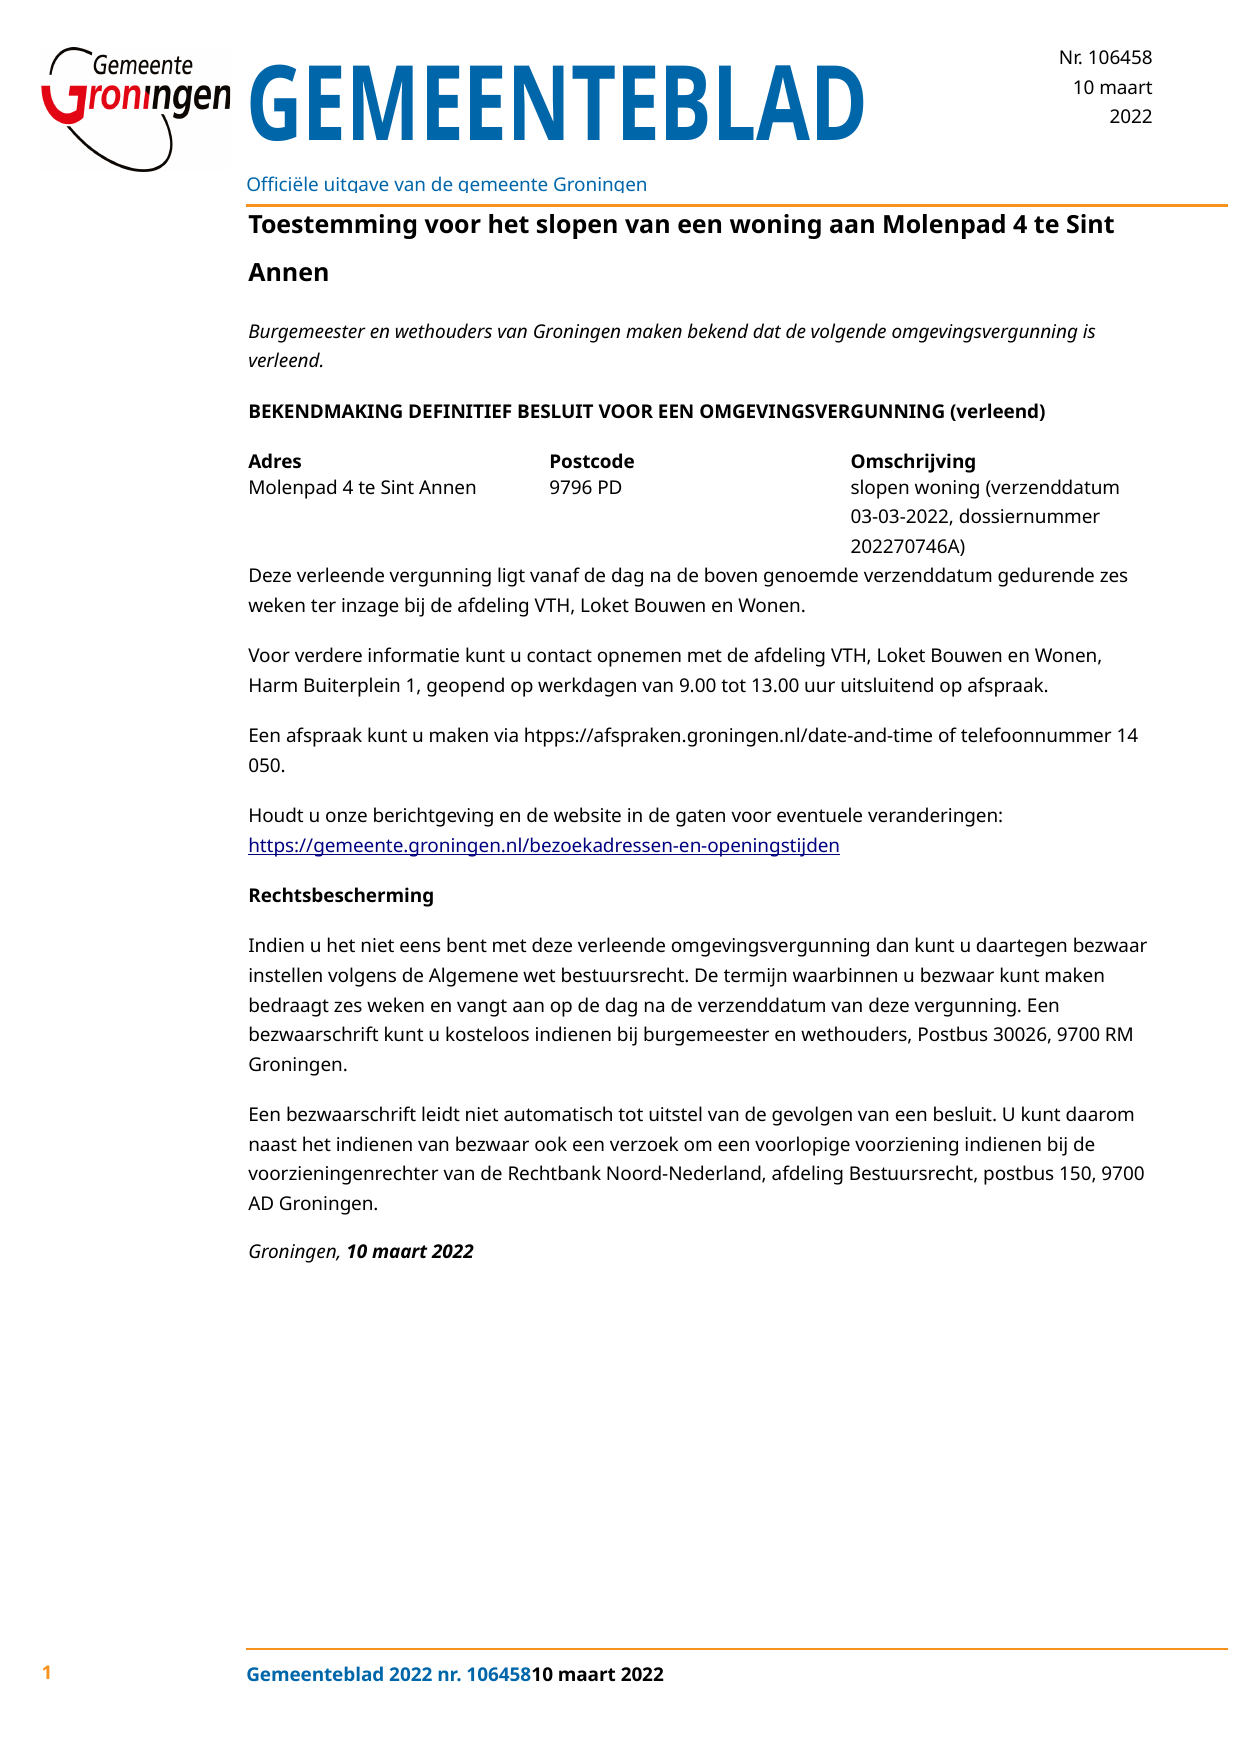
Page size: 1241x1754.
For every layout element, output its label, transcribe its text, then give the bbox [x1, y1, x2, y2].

table_cell slopen woning (verzenddatum 03-03-2022, dossiernummer 202270746A) [850, 474, 1152, 559]
text Groningen, 10 maart 2022 [248, 1238, 1152, 1264]
text Houdt u onze berichtgeving en de website in de gaten voor eventuele veranderingen: https://gemeente.groningen.nl/bezoekadressen-en-openingstijden [248, 802, 1152, 858]
table_header Postcode [549, 449, 850, 474]
table_cell 9796 PD [549, 474, 850, 559]
table_cell Molenpad 4 te Sint Annen [248, 474, 549, 559]
text Rechtsbescherming [248, 882, 1152, 908]
table_header Adres [248, 449, 549, 474]
text Een afspraak kunt u maken via htpps://afspraken.groningen.nl/date-and-time of telefoonnummer 14 050. [248, 722, 1152, 778]
table_header Omschrijving [850, 449, 1152, 474]
text Toestemming voor het slopen van een woning aan Molenpad 4 te Sint Annen [248, 207, 1152, 288]
text Deze verleende vergunning ligt vanaf de dag na de boven genoemde verzenddatum gedurende zes weken ter inzage bij de afdeling VTH, Loket Bouwen en Wonen. [248, 562, 1152, 618]
picture [41, 47, 231, 172]
text Een bezwaarschrift leidt niet automatisch tot uitstel van de gevolgen van een besluit. U kunt daarom naast het indienen van bezwaar ook een verzoek om een voorlopige voorziening indienen bij de voorzieningenrechter van de Rechtbank Noord-Nederland, afdeling Bestuursrecht, postbus 150, 9700 AD Groningen. [248, 1101, 1152, 1216]
text BEKENDMAKING DEFINITIEF BESLUIT VOOR EEN OMGEVINGSVERGUNNING (verleend) [248, 398, 1152, 424]
text Voor verdere informatie kunt u contact opnemen met de afdeling VTH, Loket Bouwen en Wonen, Harm Buiterplein 1, geopend op werkdagen van 9.00 tot 13.00 uur uitsluitend op afspraak. [248, 642, 1152, 698]
text Indien u het niet eens bent met deze verleende omgevingsvergunning dan kunt u daartegen bezwaar instellen volgens de Algemene wet bestuursrecht. De termijn waarbinnen u bezwaar kunt maken bedraagt zes weken en vangt aan op de dag na de verzenddatum van deze vergunning. Een bezwaarschrift kunt u kosteloos indienen bij burgemeester en wethouders, Postbus 30026, 9700 RM Groningen. [248, 933, 1152, 1077]
text Burgemeester en wethouders van Groningen maken bekend dat de volgende omgevingsvergunning is verleend. [248, 318, 1152, 373]
